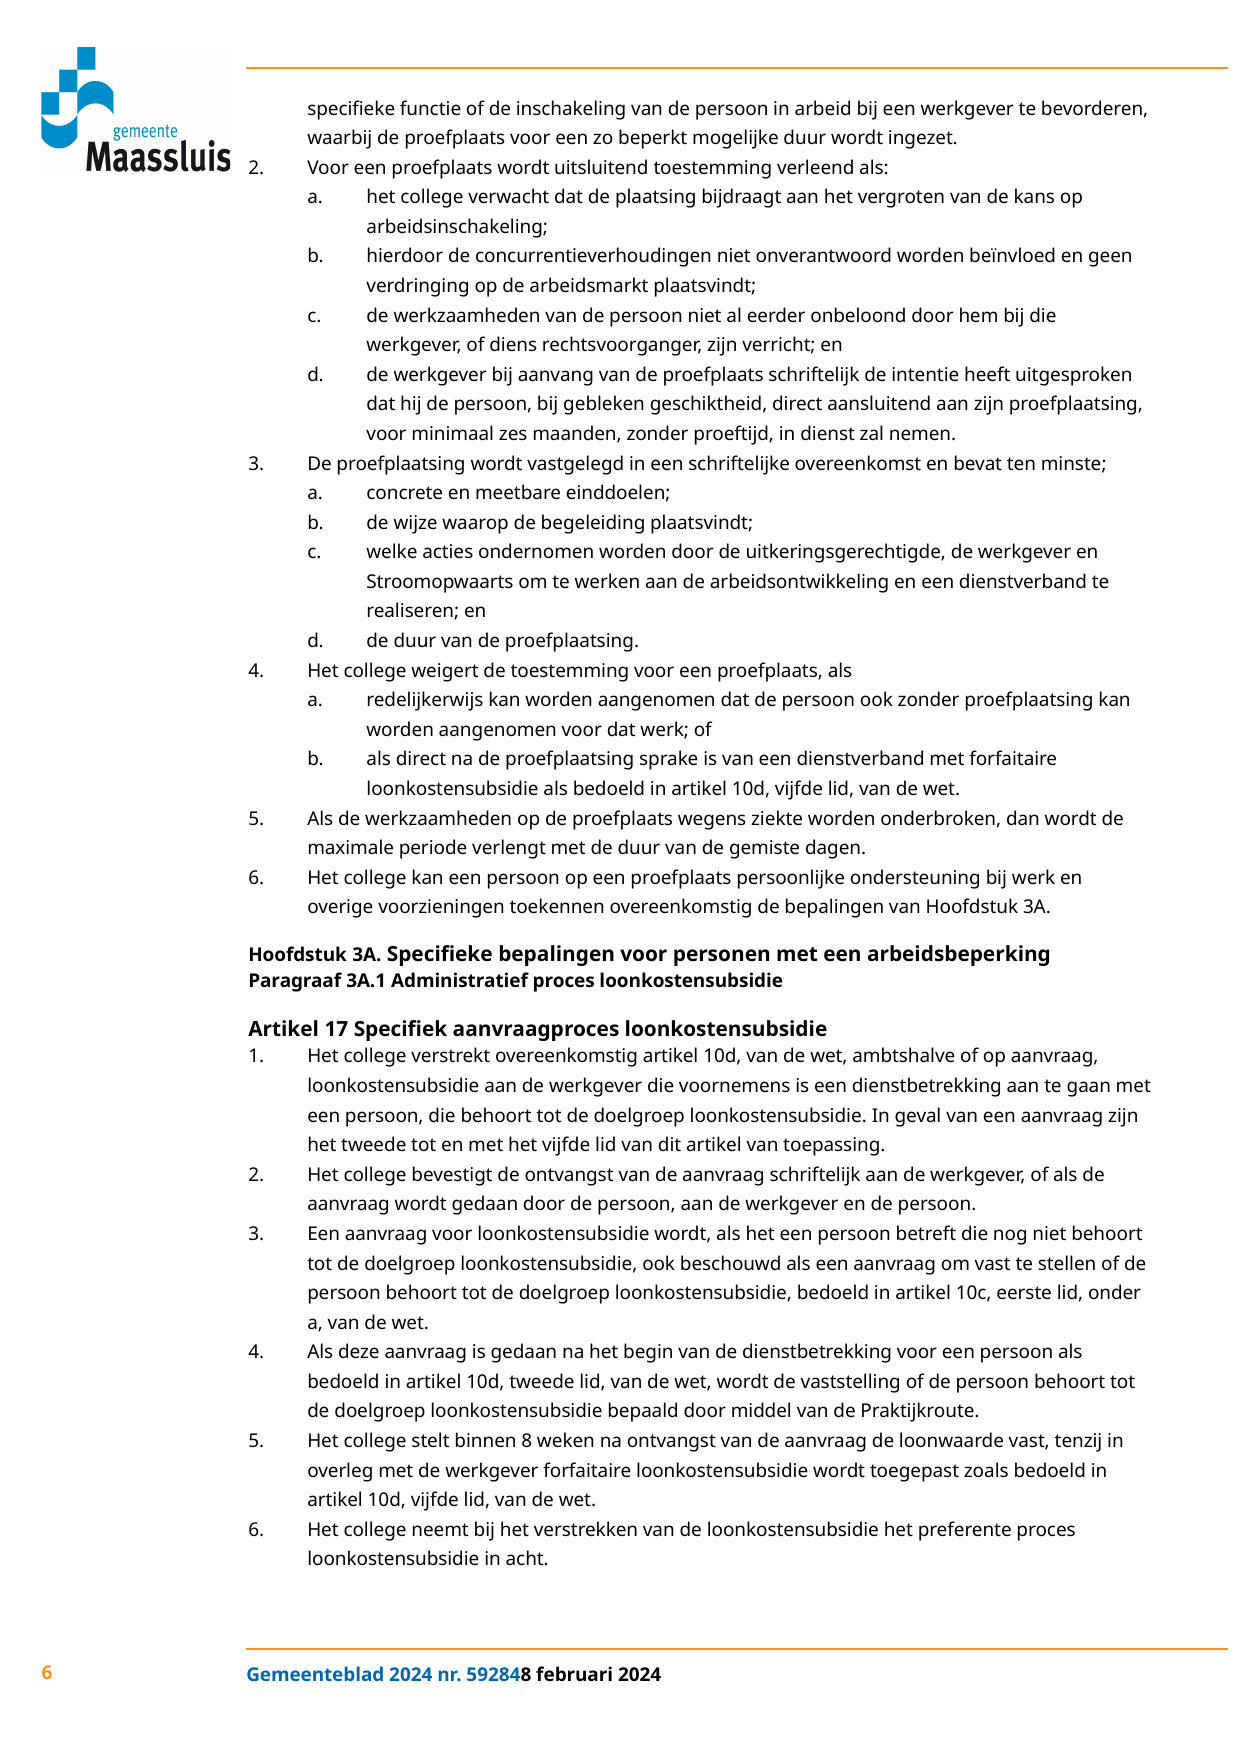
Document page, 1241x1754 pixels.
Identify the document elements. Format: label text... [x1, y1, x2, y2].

list Het college weigert de toestemming voor een proefplaats, als [248, 657, 1152, 683]
list Als de werkzaamheden op de proefplaats wegens ziekte worden onderbroken, dan wordt de maximale periode verlengt met de duur van de gemiste dagen. [248, 805, 1152, 860]
list de duur van de proefplaatsing. [307, 627, 1152, 653]
list Het college bevestigt de ontvangst van de aanvraag schriftelijk aan de werkgever, of als de aanvraag wordt gedaan door de persoon, aan de werkgever en de persoon. [248, 1161, 1152, 1216]
list de werkzaamheden van de persoon niet al eerder onbeloond door hem bij die werkgever, of diens rechtsvoorganger, zijn verricht; en [307, 302, 1152, 357]
text Hoofdstuk 3A. Specifieke bepalingen voor personen met een arbeidsbeperking [248, 939, 1152, 968]
list als direct na de proefplaatsing sprake is van een dienstverband met forfaitaire loonkostensubsidie als bedoeld in artikel 10d, vijfde lid, van de wet. [307, 746, 1152, 801]
picture [41, 47, 77, 92]
list Het college neemt bij het verstrekken van de loonkostensubsidie het preferente proces loonkostensubsidie in acht. [248, 1516, 1152, 1571]
list de werkgever bij aanvang van de proefplaats schriftelijk de intentie heeft uitgesproken dat hij de persoon, bij gebleken geschiktheid, direct aansluitend aan zijn proefplaatsing, voor minimaal zes maanden, zonder proeftijd, in dienst zal nemen. [307, 361, 1152, 446]
list welke acties ondernomen worden door de uitkeringsgerechtigde, de werkgever en Stroomopwaarts om te werken aan de arbeidsontwikkeling en een dienstverband te realiseren; en [307, 538, 1152, 623]
text Paragraaf 3A.1 Administratief proces loonkostensubsidie [248, 968, 1152, 993]
list specifieke functie of de inschakeling van de persoon in arbeid bij een werkgever te bevorderen, waarbij de proefplaats voor een zo beperkt mogelijke duur wordt ingezet. [248, 95, 1152, 150]
list hierdoor de concurrentieverhoudingen niet onverantwoord worden beïnvloed en geen verdringing op de arbeidsmarkt plaatsvindt; [307, 243, 1152, 298]
text Artikel 17 Specifiek aanvraagproces loonkostensubsidie [248, 1014, 1152, 1043]
list Als deze aanvraag is gedaan na het begin van de dienstbetrekking voor een persoon als bedoeld in artikel 10d, tweede lid, van de wet, wordt de vaststelling of de persoon behoort tot de doelgroep loonkostensubsidie bepaald door middel van de Praktijkroute. [248, 1338, 1152, 1423]
list Het college kan een persoon op een proefplaats persoonlijke ondersteuning bij werk en overige voorzieningen toekennen overeenkomstig de bepalingen van Hoofdstuk 3A. [248, 864, 1152, 919]
list Voor een proefplaats wordt uitsluitend toestemming verleend als: [248, 154, 1152, 180]
list concrete en meetbare einddoelen; [307, 479, 1152, 505]
list redelijkerwijs kan worden aangenomen dat de persoon ook zonder proefplaatsing kan worden aangenomen voor dat werk; of [307, 686, 1152, 742]
list de wijze waarop de begeleiding plaatsvindt; [307, 509, 1152, 535]
list het college verwacht dat de plaatsing bijdraagt aan het vergroten van de kans op arbeidsinschakeling; [307, 183, 1152, 239]
list De proefplaatsing wordt vastgelegd in een schriftelijke overeenkomst en bevat ten minste; [248, 450, 1152, 476]
list Een aanvraag voor loonkostensubsidie wordt, als het een persoon betreft die nog niet behoort tot de doelgroep loonkostensubsidie, ook beschouwd als een aanvraag om vast te stellen of de persoon behoort tot de doelgroep loonkostensubsidie, bedoeld in artikel 10c, eerste lid, onder a, van de wet. [248, 1220, 1152, 1334]
list Het college verstrekt overeenkomstig artikel 10d, van de wet, ambtshalve of op aanvraag, loonkostensubsidie aan de werkgever die voornemens is een dienstbetrekking aan te gaan met een persoon, die behoort tot de doelgroep loonkostensubsidie. In geval van een aanvraag zijn het tweede tot en met het vijfde lid van dit artikel van toepassing. [248, 1043, 1152, 1157]
picture [41, 47, 231, 172]
list Het college stelt binnen 8 weken na ontvangst van de aanvraag de loonwaarde vast, tenzij in overleg met de werkgever forfaitaire loonkostensubsidie wordt toegepast zoals bedoeld in artikel 10d, vijfde lid, van de wet. [248, 1427, 1152, 1512]
